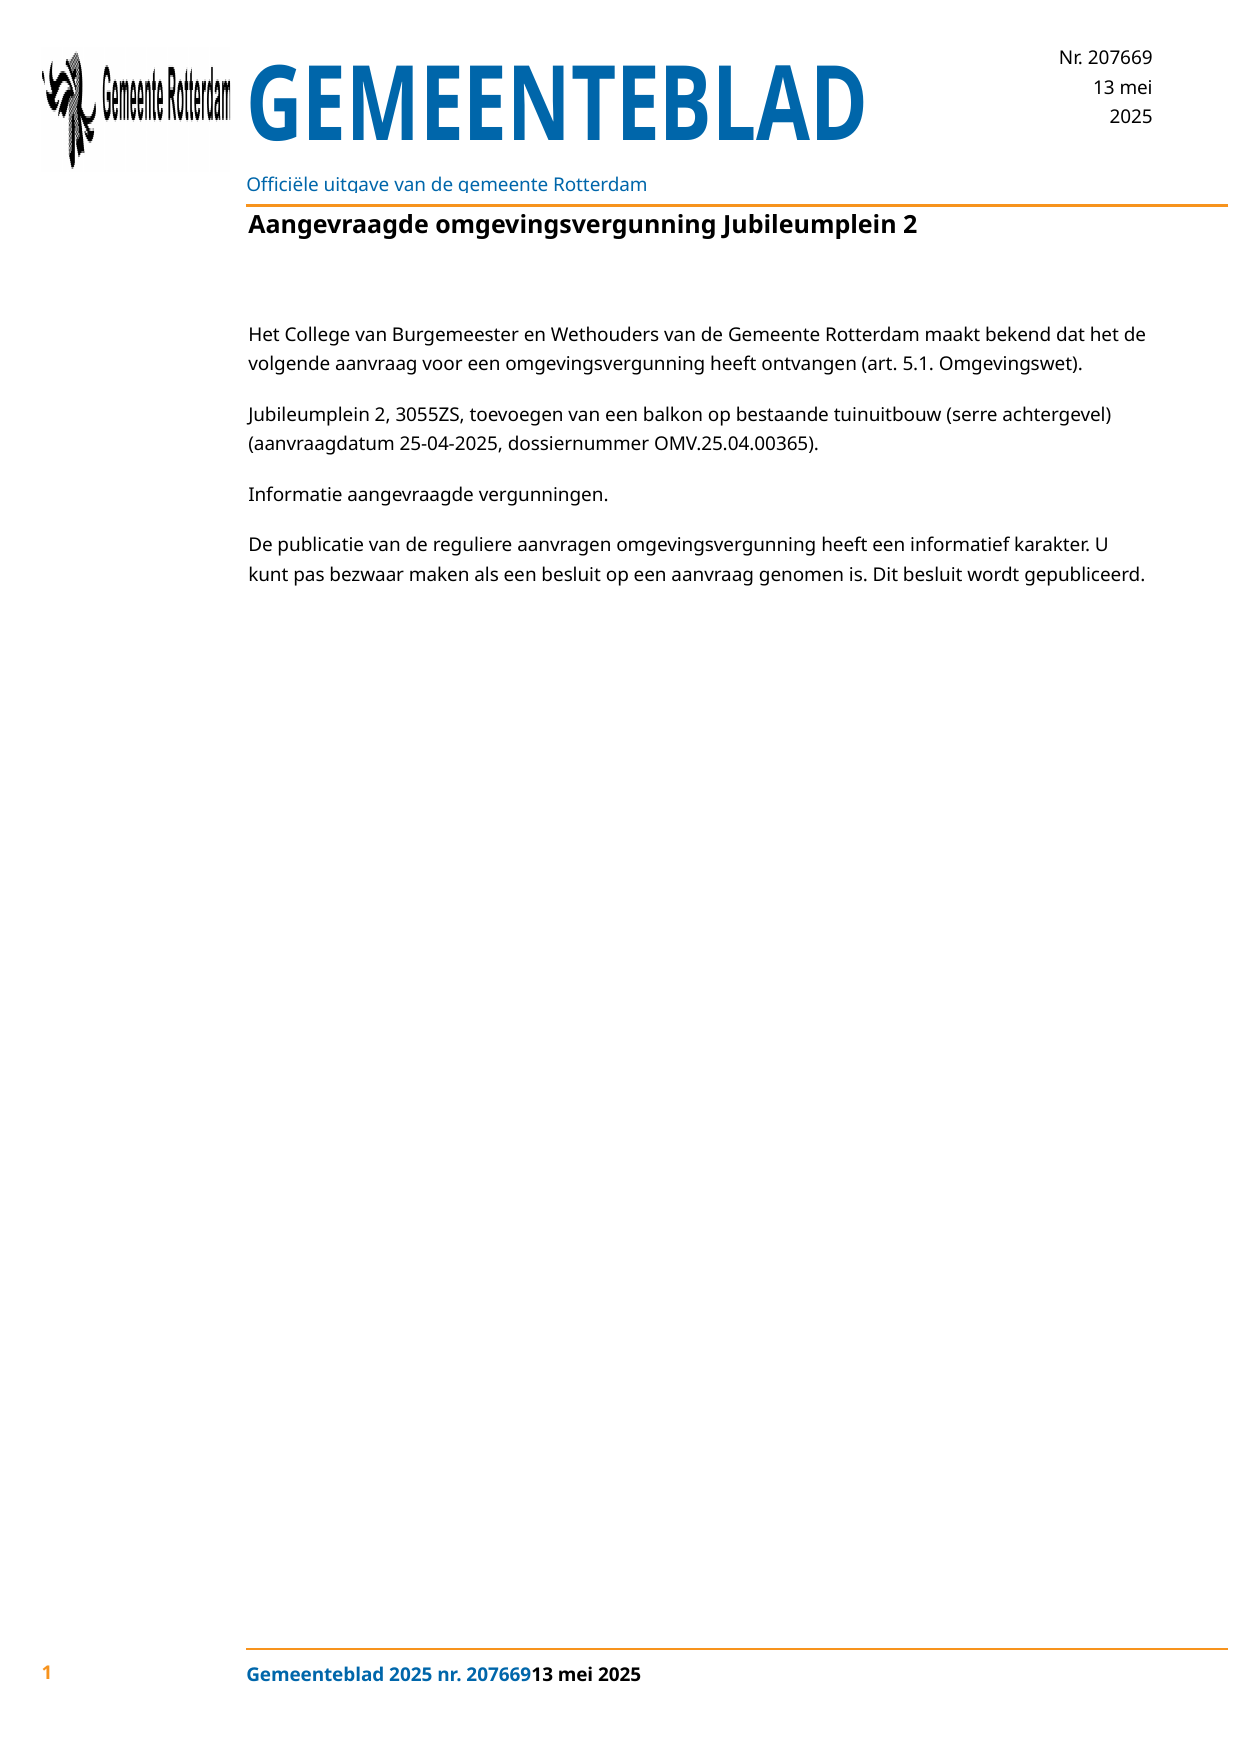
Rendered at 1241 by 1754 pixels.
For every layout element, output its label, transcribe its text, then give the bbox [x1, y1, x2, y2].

text Aangevraagde omgevingsvergunning Jubileumplein 2 [248, 207, 1152, 241]
text De publicatie van de reguliere aanvragen omgevingsvergunning heeft een informatief karakter. U kunt pas bezwaar maken als een besluit op een aanvraag genomen is. Dit besluit wordt gepubliceerd. [248, 531, 1152, 586]
text Het College van Burgemeester en Wethouders van de Gemeente Rotterdam maakt bekend dat het de volgende aanvraag voor een omgevingsvergunning heeft ontvangen (art. 5.1. Omgevingswet). [248, 321, 1152, 376]
text Jubileumplein 2, 3055ZS, toevoegen van een balkon op bestaande tuinuitbouw (serre achtergevel) (aanvraagdatum 25-04-2025, dossiernummer OMV.25.04.00365). [248, 401, 1152, 456]
picture [41, 47, 231, 172]
text Informatie aangevraagde vergunningen. [248, 481, 1152, 506]
